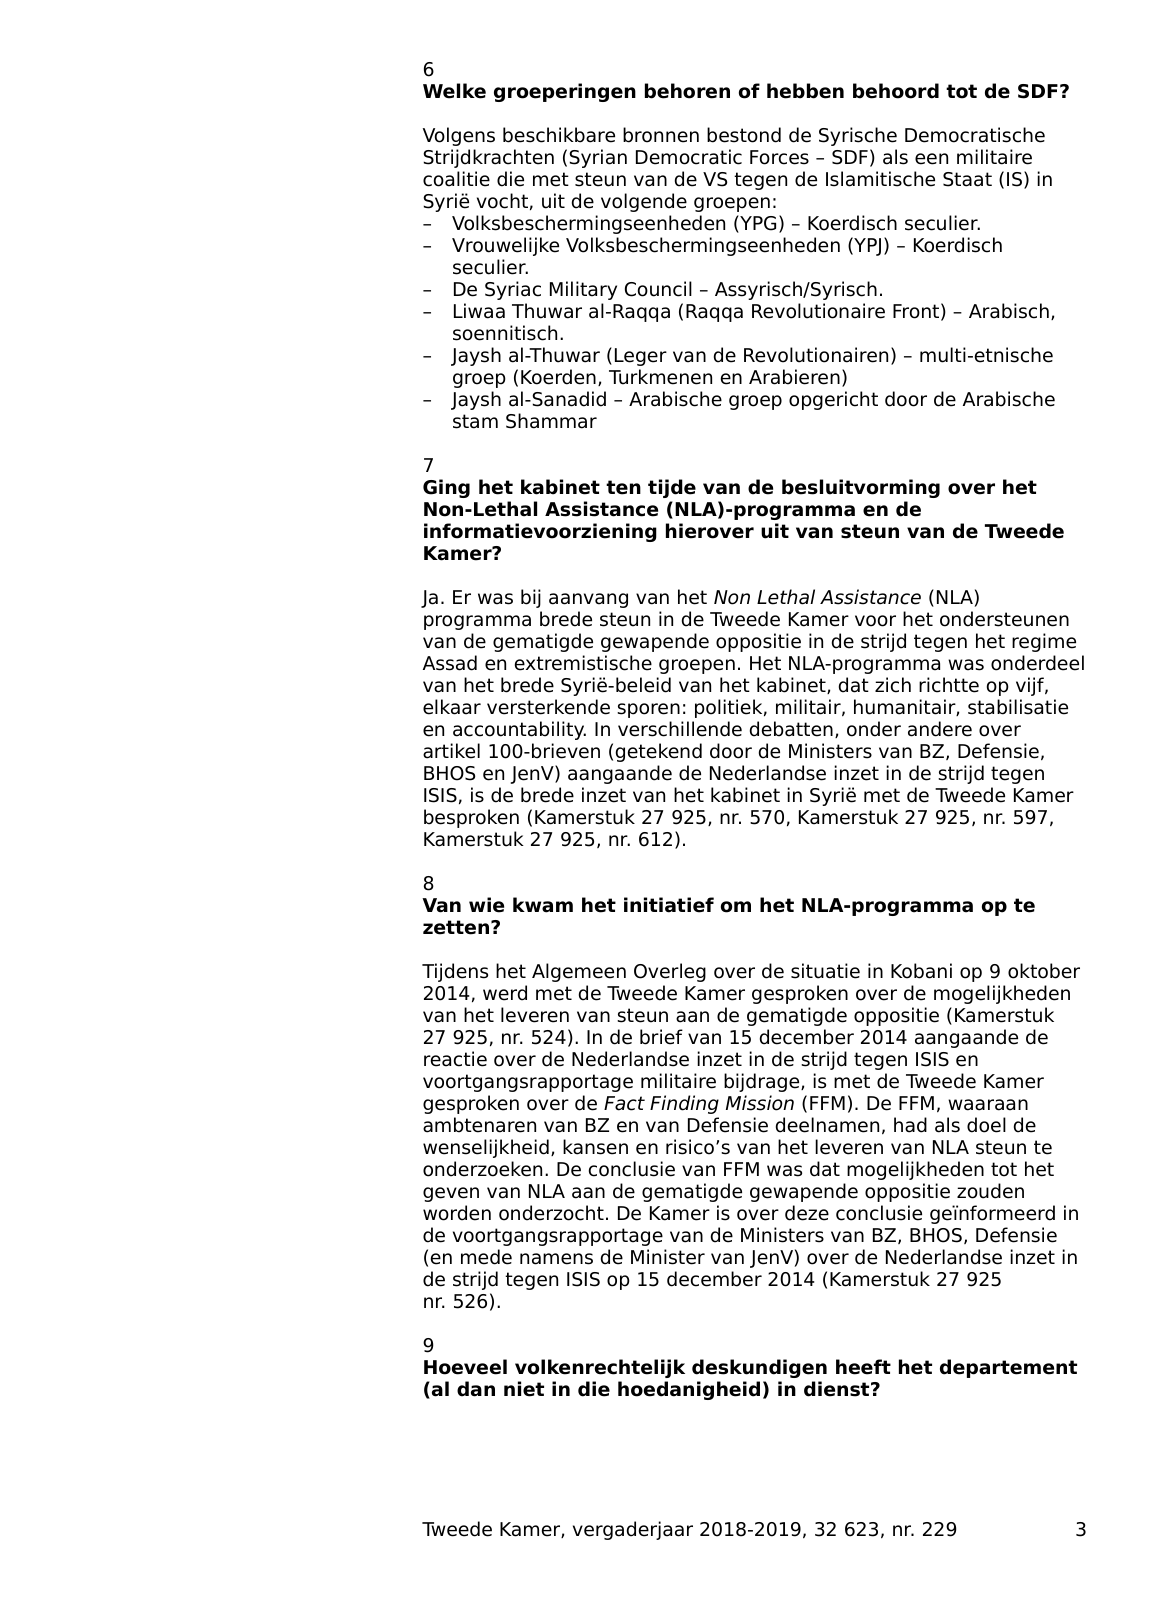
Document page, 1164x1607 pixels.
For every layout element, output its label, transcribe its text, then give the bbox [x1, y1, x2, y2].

text – De Syriac Military Council – Assyrisch/Syrisch. [422, 279, 1087, 301]
text Van wie kwam het initiatief om het NLA-programma op te zetten? [422, 895, 1087, 939]
text – Volksbeschermingseenheden (YPG) – Koerdisch seculier. [422, 213, 1087, 235]
text Volgens beschikbare bronnen bestond de Syrische Democratische Strijdkrachten (Syrian Democratic Forces – SDF) als een militaire coalitie die met steun van de VS tegen de Islamitische Staat (IS) in Syrië vocht, uit de volgende groepen: [422, 125, 1087, 213]
text – Vrouwelijke Volksbeschermingseenheden (YPJ) – Koerdisch seculier. [422, 235, 1087, 279]
text Hoeveel volkenrechtelijk deskundigen heeft het departement (al dan niet in die hoedanigheid) in dienst? [422, 1357, 1087, 1401]
text Tijdens het Algemeen Overleg over de situatie in Kobani op 9 oktober 2014, werd met de Tweede Kamer gesproken over de mogelijkheden van het leveren van steun aan de gematigde oppositie (Kamerstuk 27 925, nr. 524). In de brief van 15 december 2014 aangaande de reactie over de Nederlandse inzet in de strijd tegen ISIS en voortgangsrapportage militaire bijdrage, is met de Tweede Kamer gesproken over de Fact Finding Mission (FFM). De FFM, waaraan ambtenaren van BZ en van Defensie deelnamen, had als doel de wenselijkheid, kansen en risico’s van het leveren van NLA steun te onderzoeken. De conclusie van FFM was dat mogelijkheden tot het geven van NLA aan de gematigde gewapende oppositie zouden worden onderzocht. De Kamer is over deze conclusie geïnformeerd in de voortgangsrapportage van de Ministers van BZ, BHOS, Defensie (en mede namens de Minister van JenV) over de Nederlandse inzet in de strijd tegen ISIS op 15 december 2014 (Kamerstuk 27 925 nr. 526). [422, 961, 1087, 1313]
text – Jaysh al-Sanadid – Arabische groep opgericht door de Arabische stam Shammar [422, 389, 1087, 433]
text 7 [422, 455, 1087, 477]
text Welke groeperingen behoren of hebben behoord tot de SDF? [422, 81, 1087, 103]
text 9 [422, 1335, 1087, 1357]
text – Jaysh al-Thuwar (Leger van de Revolutionairen) – multi-etnische groep (Koerden, Turkmenen en Arabieren) [422, 345, 1087, 389]
text Ja. Er was bij aanvang van het Non Lethal Assistance (NLA) programma brede steun in de Tweede Kamer voor het ondersteunen van de gematigde gewapende oppositie in de strijd tegen het regime Assad en extremistische groepen. Het NLA-programma was onderdeel van het brede Syrië-beleid van het kabinet, dat zich richtte op vijf, elkaar versterkende sporen: politiek, militair, humanitair, stabilisatie en accountability. In verschillende debatten, onder andere over artikel 100-brieven (getekend door de Ministers van BZ, Defensie, BHOS en JenV) aangaande de Nederlandse inzet in de strijd tegen ISIS, is de brede inzet van het kabinet in Syrië met de Tweede Kamer besproken (Kamerstuk 27 925, nr. 570, Kamerstuk 27 925, nr. 597, Kamerstuk 27 925, nr. 612). [422, 587, 1087, 851]
text 8 [422, 873, 1087, 895]
text Ging het kabinet ten tijde van de besluitvorming over het Non-Lethal Assistance (NLA)-programma en de informatievoorziening hierover uit van steun van de Tweede Kamer? [422, 477, 1087, 565]
text 6 [422, 59, 1087, 81]
text – Liwaa Thuwar al-Raqqa (Raqqa Revolutionaire Front) – Arabisch, soennitisch. [422, 301, 1087, 345]
